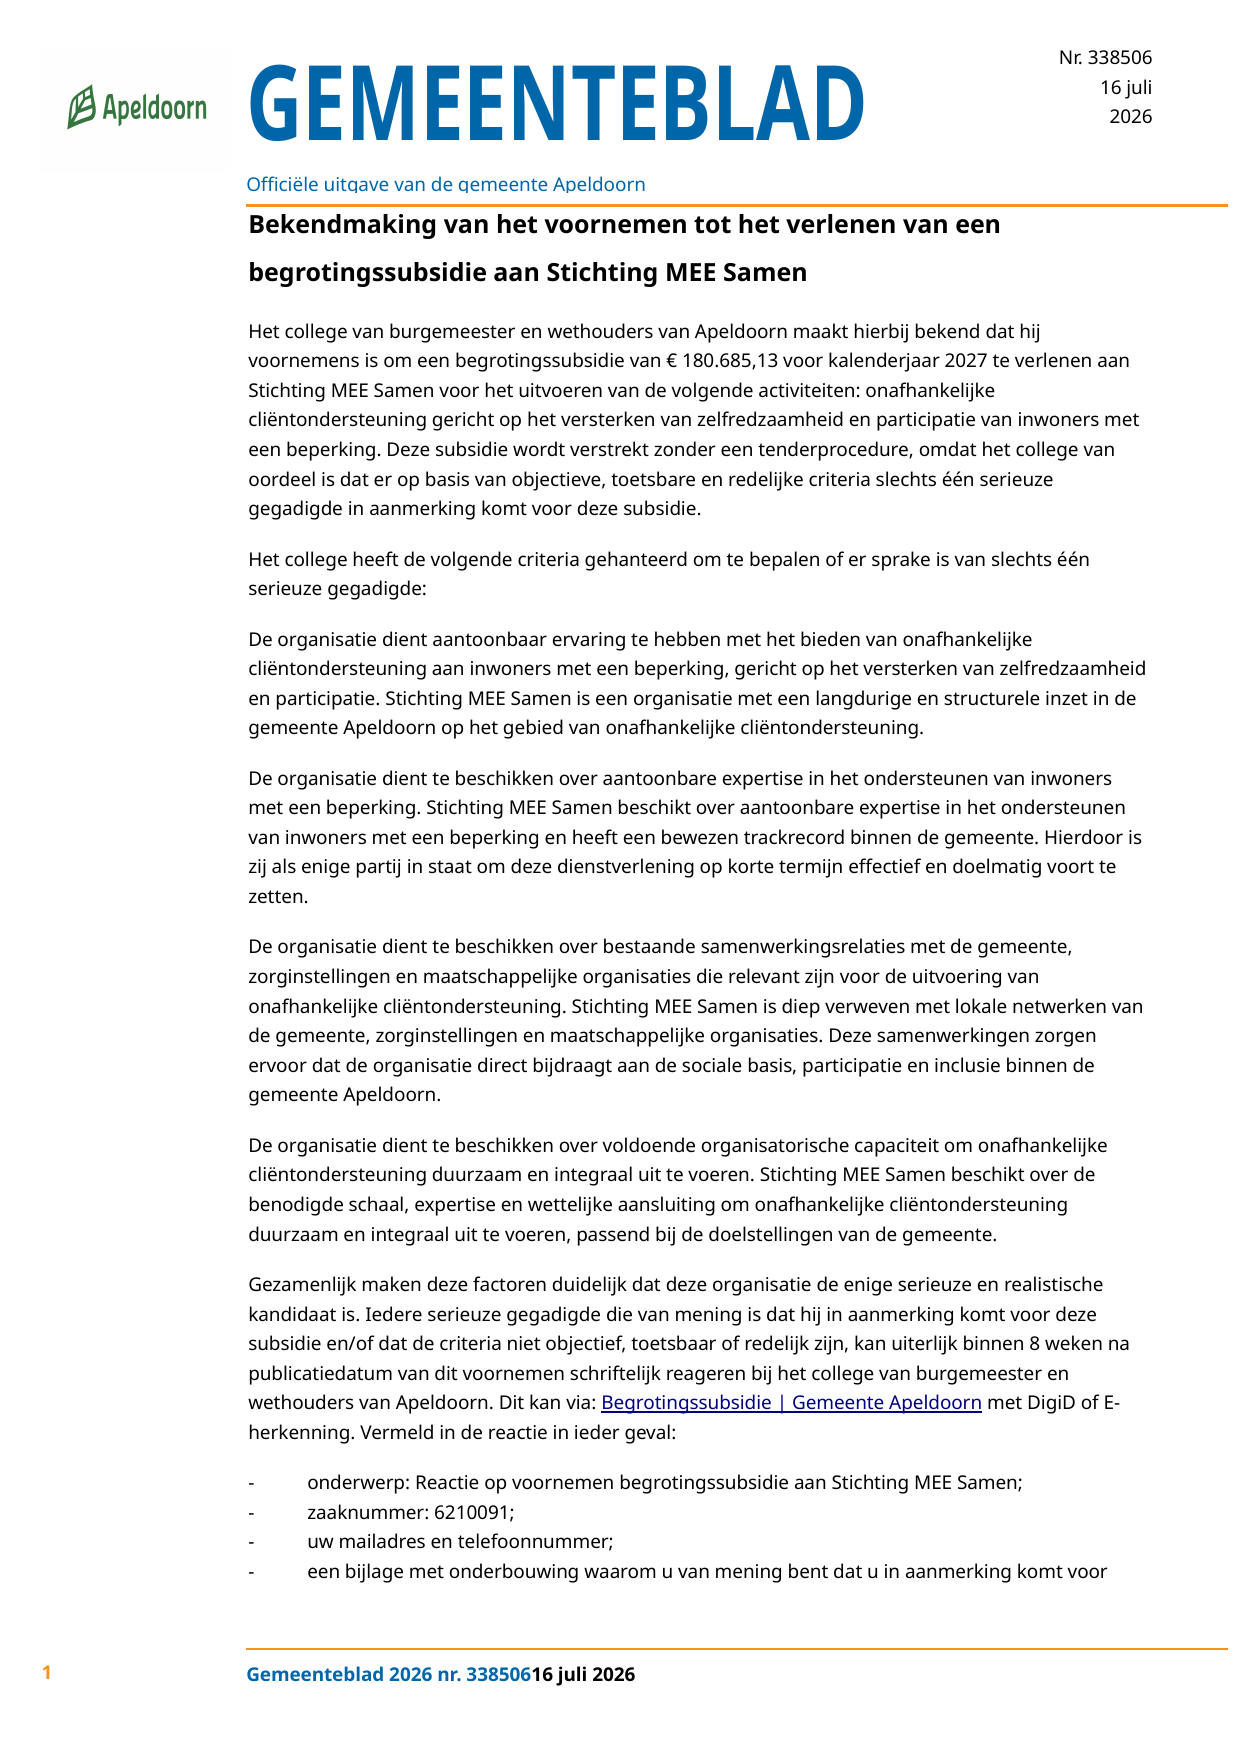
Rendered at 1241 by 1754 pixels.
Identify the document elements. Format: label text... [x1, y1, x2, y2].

list onderwerp: Reactie op voornemen begrotingssubsidie aan Stichting MEE Samen; [248, 1469, 1152, 1495]
text De organisatie dient te beschikken over aantoonbare expertise in het ondersteunen van inwoners met een beperking. Stichting MEE Samen beschikt over aantoonbare expertise in het ondersteunen van inwoners met een beperking en heeft een bewezen trackrecord binnen de gemeente. Hierdoor is zij als enige partij in staat om deze dienstverlening op korte termijn effectief en doelmatig voort te zetten. [248, 765, 1152, 909]
text Het college van burgemeester en wethouders van Apeldoorn maakt hierbij bekend dat hij voornemens is om een begrotingssubsidie van € 180.685,13 voor kalenderjaar 2027 te verlenen aan Stichting MEE Samen voor het uitvoeren van de volgende activiteiten: onafhankelijke cliëntondersteuning gericht op het versterken van zelfredzaamheid en participatie van inwoners met een beperking. Deze subsidie wordt verstrekt zonder een tenderprocedure, omdat het college van oordeel is dat er op basis van objectieve, toetsbare en redelijke criteria slechts één serieuze gegadigde in aanmerking komt voor deze subsidie. [248, 318, 1152, 521]
list zaaknummer: 6210091; [248, 1499, 1152, 1525]
text Gezamenlijk maken deze factoren duidelijk dat deze organisatie de enige serieuze en realistische kandidaat is. Iedere serieuze gegadigde die van mening is dat hij in aanmerking komt voor deze subsidie en/of dat de criteria niet objectief, toetsbaar of redelijk zijn, kan uiterlijk binnen 8 weken na publicatiedatum van dit voornemen schriftelijk reageren bij het college van burgemeester en wethouders van Apeldoorn. Dit kan via: Begrotingssubsidie | Gemeente Apeldoorn met DigiD of E-herkenning. Vermeld in de reactie in ieder geval: [248, 1271, 1152, 1445]
list uw mailadres en telefoonnummer; [248, 1529, 1152, 1554]
text De organisatie dient aantoonbaar ervaring te hebben met het bieden van onafhankelijke cliëntondersteuning aan inwoners met een beperking, gericht op het versterken van zelfredzaamheid en participatie. Stichting MEE Samen is een organisatie met een langdurige en structurele inzet in de gemeente Apeldoorn op het gebied van onafhankelijke cliëntondersteuning. [248, 626, 1152, 740]
text De organisatie dient te beschikken over voldoende organisatorische capaciteit om onafhankelijke cliëntondersteuning duurzaam en integraal uit te voeren. Stichting MEE Samen beschikt over de benodigde schaal, expertise en wettelijke aansluiting om onafhankelijke cliëntondersteuning duurzaam en integraal uit te voeren, passend bij de doelstellingen van de gemeente. [248, 1132, 1152, 1247]
picture [41, 47, 231, 172]
text De organisatie dient te beschikken over bestaande samenwerkingsrelaties met de gemeente, zorginstellingen en maatschappelijke organisaties die relevant zijn voor de uitvoering van onafhankelijke cliëntondersteuning. Stichting MEE Samen is diep verweven met lokale netwerken van de gemeente, zorginstellingen en maatschappelijke organisaties. Deze samenwerkingen zorgen ervoor dat de organisatie direct bijdraagt aan de sociale basis, participatie en inclusie binnen de gemeente Apeldoorn. [248, 934, 1152, 1107]
text Het college heeft de volgende criteria gehanteerd om te bepalen of er sprake is van slechts één serieuze gegadigde: [248, 546, 1152, 601]
text Bekendmaking van het voornemen tot het verlenen van een begrotingssubsidie aan Stichting MEE Samen [248, 207, 1152, 288]
list een bijlage met onderbouwing waarom u van mening bent dat u in aanmerking komt voor [248, 1558, 1152, 1584]
